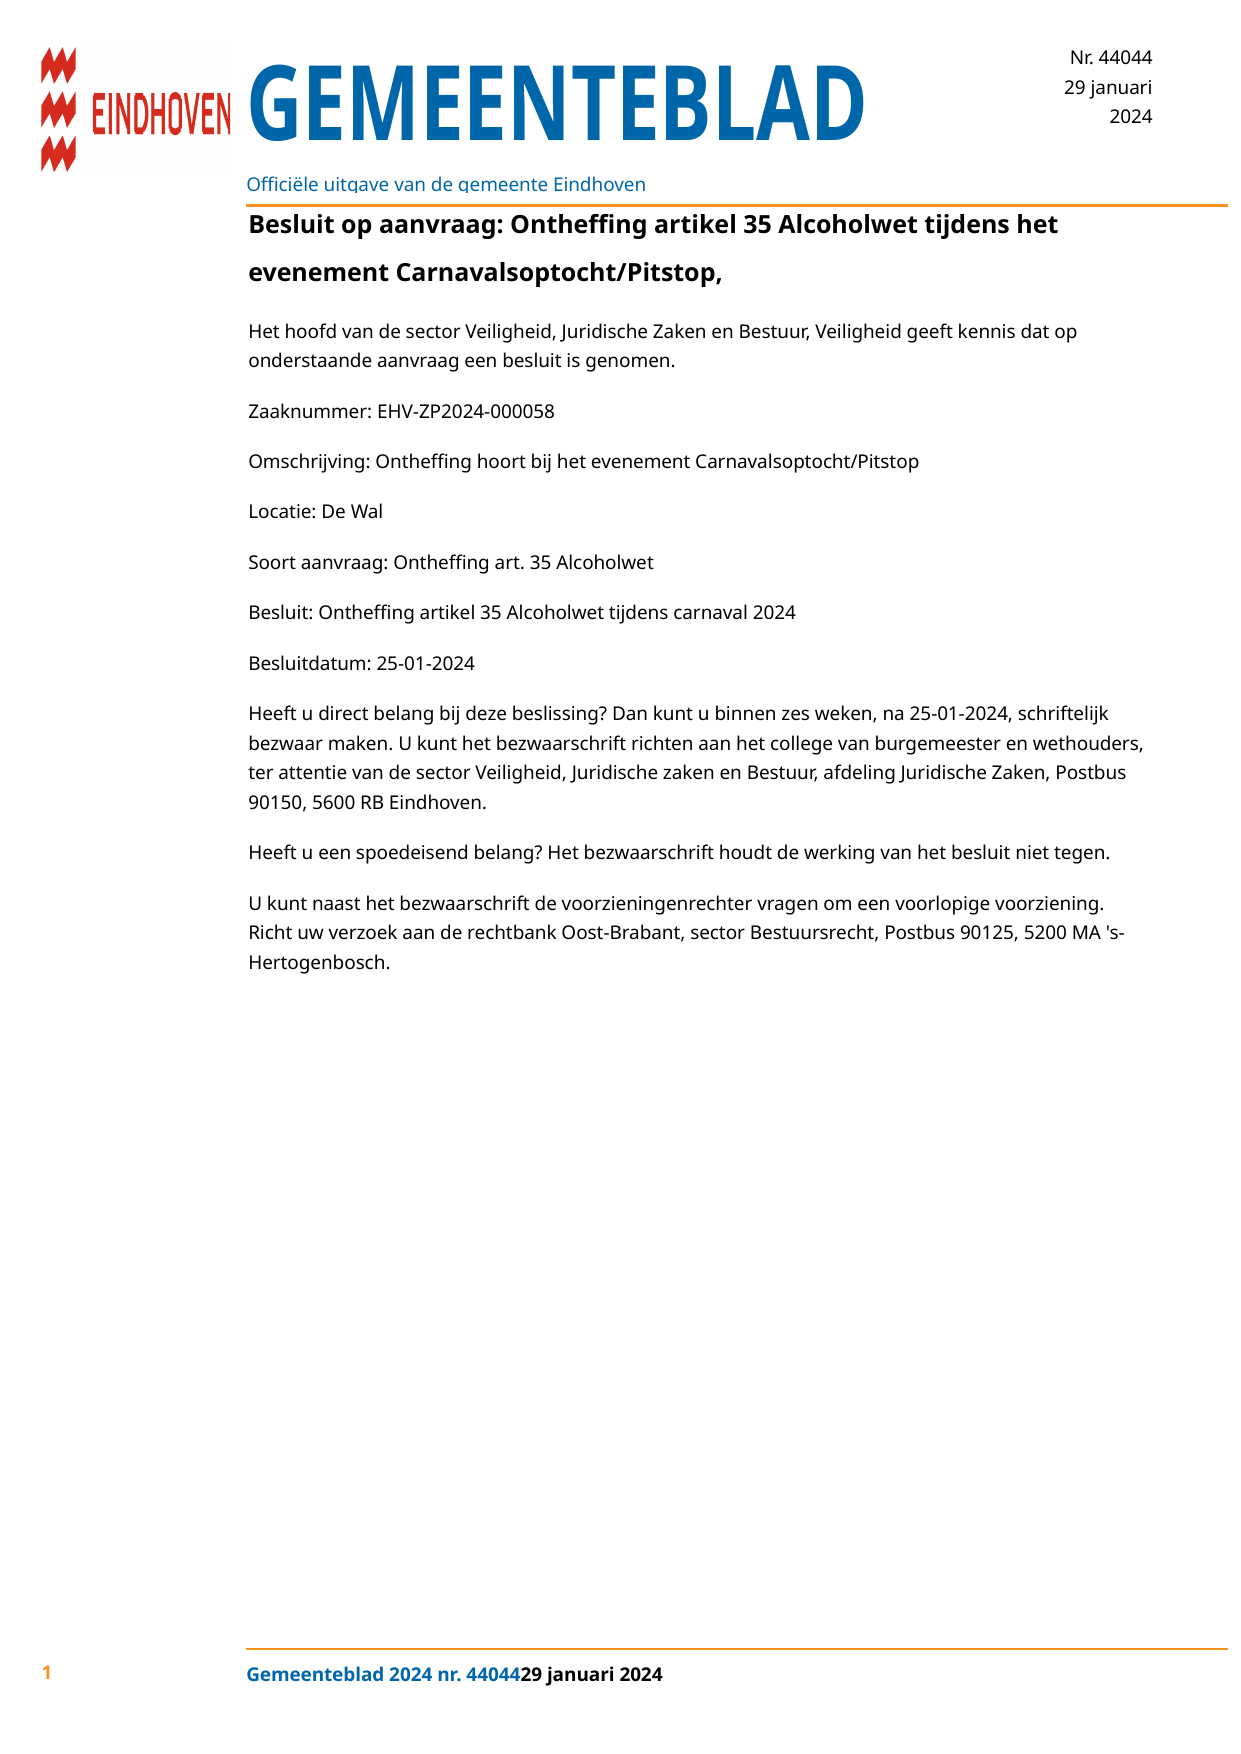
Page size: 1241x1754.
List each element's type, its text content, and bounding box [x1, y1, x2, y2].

text U kunt naast het bezwaarschrift de voorzieningenrechter vragen om een voorlopige voorziening. Richt uw verzoek aan de rechtbank Oost-Brabant, sector Bestuursrecht, Postbus 90125, 5200 MA 's-Hertogenbosch. [248, 890, 1152, 975]
text Locatie: De Wal [248, 499, 1152, 524]
picture [41, 47, 231, 172]
text Zaaknummer: EHV-ZP2024-000058 [248, 398, 1152, 424]
text Heeft u direct belang bij deze beslissing? Dan kunt u binnen zes weken, na 25-01-2024, schriftelijk bezwaar maken. U kunt het bezwaarschrift richten aan het college van burgemeester en wethouders, ter attentie van de sector Veiligheid, Juridische zaken en Bestuur, afdeling Juridische Zaken, Postbus 90150, 5600 RB Eindhoven. [248, 700, 1152, 815]
text Het hoofd van de sector Veiligheid, Juridische Zaken en Bestuur, Veiligheid geeft kennis dat op onderstaande aanvraag een besluit is genomen. [248, 318, 1152, 373]
text Soort aanvraag: Ontheffing art. 35 Alcoholwet [248, 549, 1152, 575]
text Besluit: Ontheffing artikel 35 Alcoholwet tijdens carnaval 2024 [248, 599, 1152, 625]
text Besluit op aanvraag: Ontheffing artikel 35 Alcoholwet tijdens het evenement Carnavalsoptocht/Pitstop, [248, 207, 1152, 288]
text Besluitdatum: 25-01-2024 [248, 650, 1152, 676]
text Omschrijving: Ontheffing hoort bij het evenement Carnavalsoptocht/Pitstop [248, 448, 1152, 474]
text Heeft u een spoedeisend belang? Het bezwaarschrift houdt de werking van het besluit niet tegen. [248, 839, 1152, 865]
